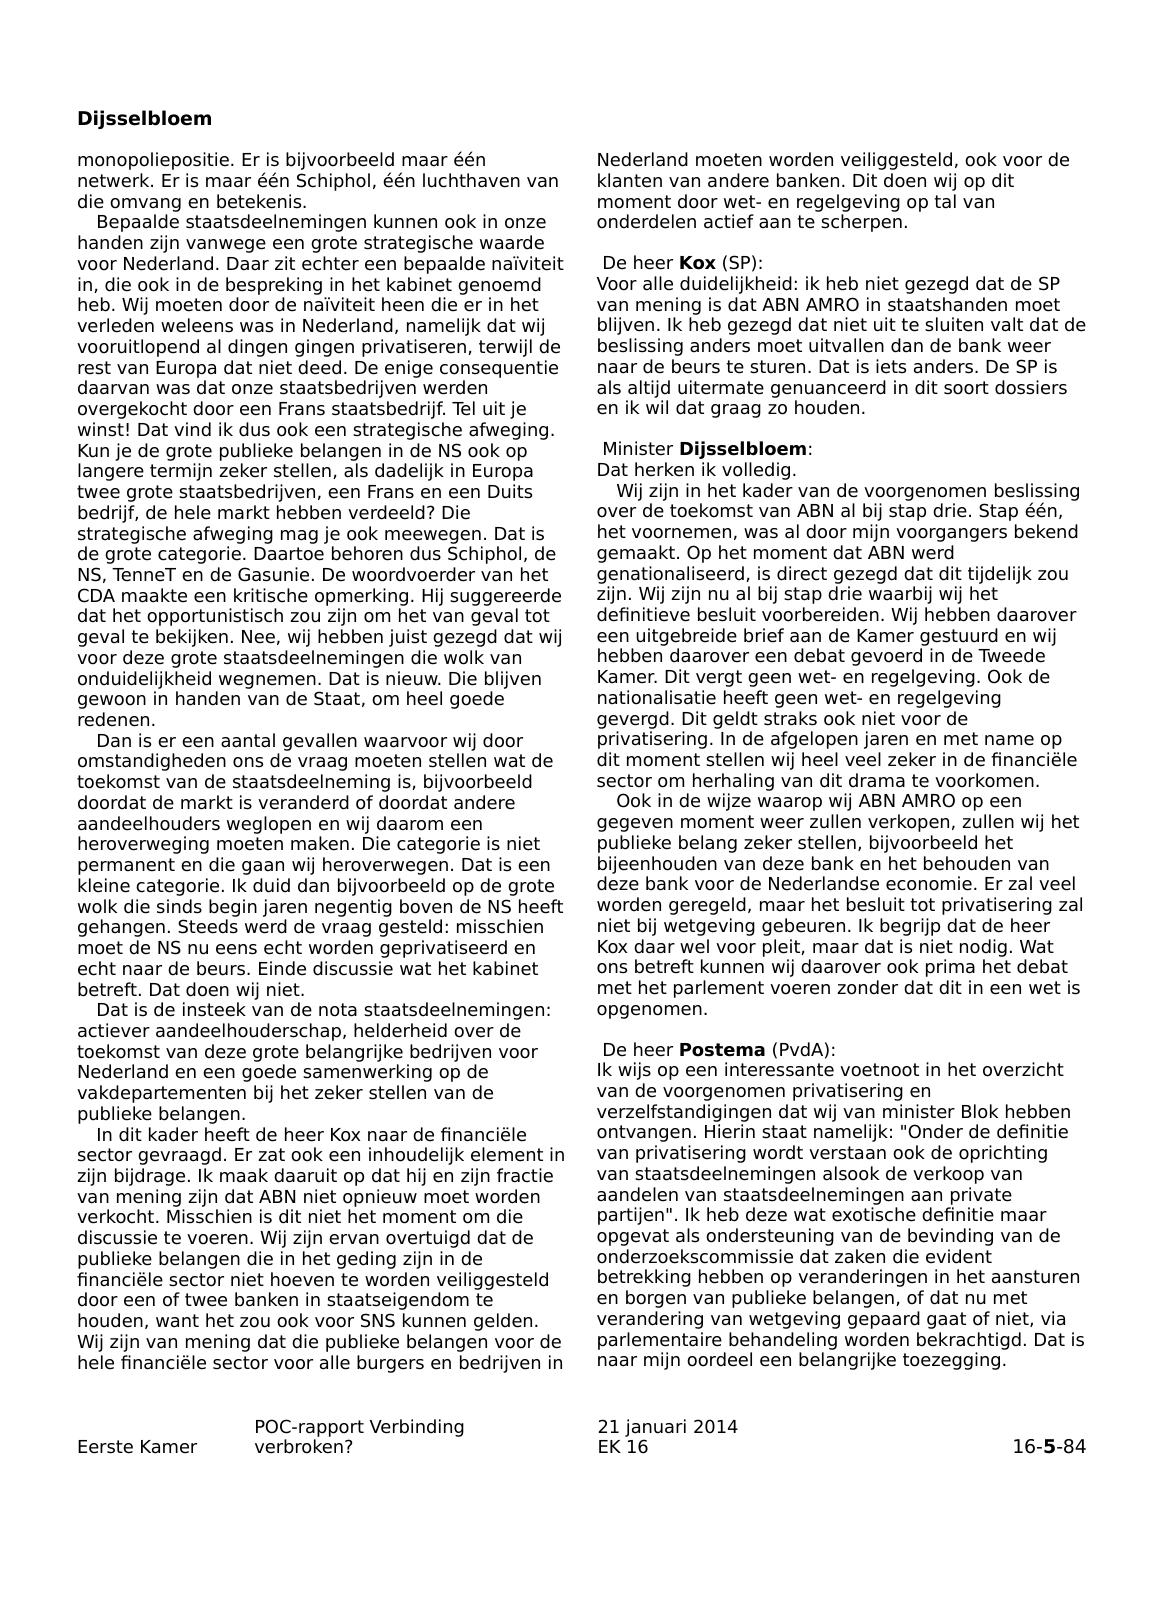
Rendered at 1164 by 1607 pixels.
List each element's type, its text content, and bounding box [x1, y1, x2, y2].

text In dit kader heeft de heer Kox naar de financiële sector gevraagd. Er zat ook een inhoudelijk element in zijn bijdrage. Ik maak daaruit op dat hij en zijn fractie van mening zijn dat ABN niet opnieuw moet worden verkocht. Misschien is dit niet het moment om die discussie te voeren. Wij zijn ervan overtuigd dat de publieke belangen die in het geding zijn in de financiële sector niet hoeven te worden veiliggesteld door een of twee banken in staatseigendom te houden, want het zou ook voor SNS kunnen gelden. Wij zijn van mening dat die publieke belangen voor de hele financiële sector voor alle burgers en bedrijven in [77, 1124, 567, 1373]
text De heer Kox (SP): [596, 253, 1087, 274]
text monopoliepositie. Er is bijvoorbeeld maar één netwerk. Er is maar één Schiphol, één luchthaven van die omvang en betekenis. [77, 150, 567, 212]
text Voor alle duidelijkheid: ik heb niet gezegd dat de SP van mening is dat ABN AMRO in staatshanden moet blijven. Ik heb gezegd dat niet uit te sluiten valt dat de beslissing anders moet uitvallen dan de bank weer naar de beurs te sturen. Dat is iets anders. De SP is als altijd uitermate genuanceerd in dit soort dossiers en ik wil dat graag zo houden. [596, 274, 1087, 419]
text Nederland moeten worden veiliggesteld, ook voor de klanten van andere banken. Dit doen wij op dit moment door wet- en regelgeving op tal van onderdelen actief aan te scherpen. [596, 150, 1087, 233]
text Dan is er een aantal gevallen waarvoor wij door omstandigheden ons de vraag moeten stellen wat de toekomst van de staatsdeelneming is, bijvoorbeeld doordat de markt is veranderd of doordat andere aandeelhouders weglopen en wij daarom een heroverweging moeten maken. Die categorie is niet permanent en die gaan wij heroverwegen. Dat is een kleine categorie. Ik duid dan bijvoorbeeld op de grote wolk die sinds begin jaren negentig boven de NS heeft gehangen. Steeds werd de vraag gesteld: misschien moet de NS nu eens echt worden geprivatiseerd en echt naar de beurs. Einde discussie wat het kabinet betreft. Dat doen wij niet. [77, 731, 567, 1000]
text De heer Postema (PvdA): [596, 1039, 1087, 1060]
text Bepaalde staatsdeelnemingen kunnen ook in onze handen zijn vanwege een grote strategische waarde voor Nederland. Daar zit echter een bepaalde naïviteit in, die ook in de bespreking in het kabinet genoemd heb. Wij moeten door de naïviteit heen die er in het verleden weleens was in Nederland, namelijk dat wij vooruitlopend al dingen gingen privatiseren, terwijl de rest van Europa dat niet deed. De enige consequentie daarvan was dat onze staatsbedrijven werden overgekocht door een Frans staatsbedrijf. Tel uit je winst! Dat vind ik dus ook een strategische afweging. Kun je de grote publieke belangen in de NS ook op langere termijn zeker stellen, als dadelijk in Europa twee grote staatsbedrijven, een Frans en een Duits bedrijf, de hele markt hebben verdeeld? Die strategische afweging mag je ook meewegen. Dat is de grote categorie. Daartoe behoren dus Schiphol, de NS, TenneT en de Gasunie. De woordvoerder van het CDA maakte een kritische opmerking. Hij suggereerde dat het opportunistisch zou zijn om het van geval tot geval te bekijken. Nee, wij hebben juist gezegd dat wij voor deze grote staatsdeelnemingen die wolk van onduidelijkheid wegnemen. Dat is nieuw. Die blijven gewoon in handen van de Staat, om heel goede redenen. [77, 212, 567, 731]
text Dat herken ik volledig. [596, 460, 1087, 480]
text Dat is de insteek van de nota staatsdeelnemingen: actiever aandeelhouderschap, helderheid over de toekomst van deze grote belangrijke bedrijven voor Nederland en een goede samenwerking op de vakdepartementen bij het zeker stellen van de publieke belangen. [77, 1000, 567, 1124]
text Minister Dijsselbloem: [596, 439, 1087, 460]
text Ook in de wijze waarop wij ABN AMRO op een gegeven moment weer zullen verkopen, zullen wij het publieke belang zeker stellen, bijvoorbeeld het bijeenhouden van deze bank en het behouden van deze bank voor de Nederlandse economie. Er zal veel worden geregeld, maar het besluit tot privatisering zal niet bij wetgeving gebeuren. Ik begrijp dat de heer Kox daar wel voor pleit, maar dat is niet nodig. Wat ons betreft kunnen wij daarover ook prima het debat met het parlement voeren zonder dat dit in een wet is opgenomen. [596, 791, 1087, 1019]
text Ik wijs op een interessante voetnoot in het overzicht van de voorgenomen privatisering en verzelfstandigingen dat wij van minister Blok hebben ontvangen. Hierin staat namelijk: "Onder de definitie van privatisering wordt verstaan ook de oprichting van staatsdeelnemingen alsook de verkoop van aandelen van staatsdeelnemingen aan private partijen". Ik heb deze wat exotische definitie maar opgevat als ondersteuning van de bevinding van de onderzoekscommissie dat zaken die evident betrekking hebben op veranderingen in het aansturen en borgen van publieke belangen, of dat nu met verandering van wetgeving gepaard gaat of niet, via parlementaire behandeling worden bekrachtigd. Dat is naar mijn oordeel een belangrijke toezegging. [596, 1060, 1087, 1371]
text Wij zijn in het kader van de voorgenomen beslissing over de toekomst van ABN al bij stap drie. Stap één, het voornemen, was al door mijn voorgangers bekend gemaakt. Op het moment dat ABN werd genationaliseerd, is direct gezegd dat dit tijdelijk zou zijn. Wij zijn nu al bij stap drie waarbij wij het definitieve besluit voorbereiden. Wij hebben daarover een uitgebreide brief aan de Kamer gestuurd en wij hebben daarover een debat gevoerd in de Tweede Kamer. Dit vergt geen wet- en regelgeving. Ook de nationalisatie heeft geen wet- en regelgeving gevergd. Dit geldt straks ook niet voor de privatisering. In de afgelopen jaren en met name op dit moment stellen wij heel veel zeker in de financiële sector om herhaling van dit drama te voorkomen. [596, 480, 1087, 791]
